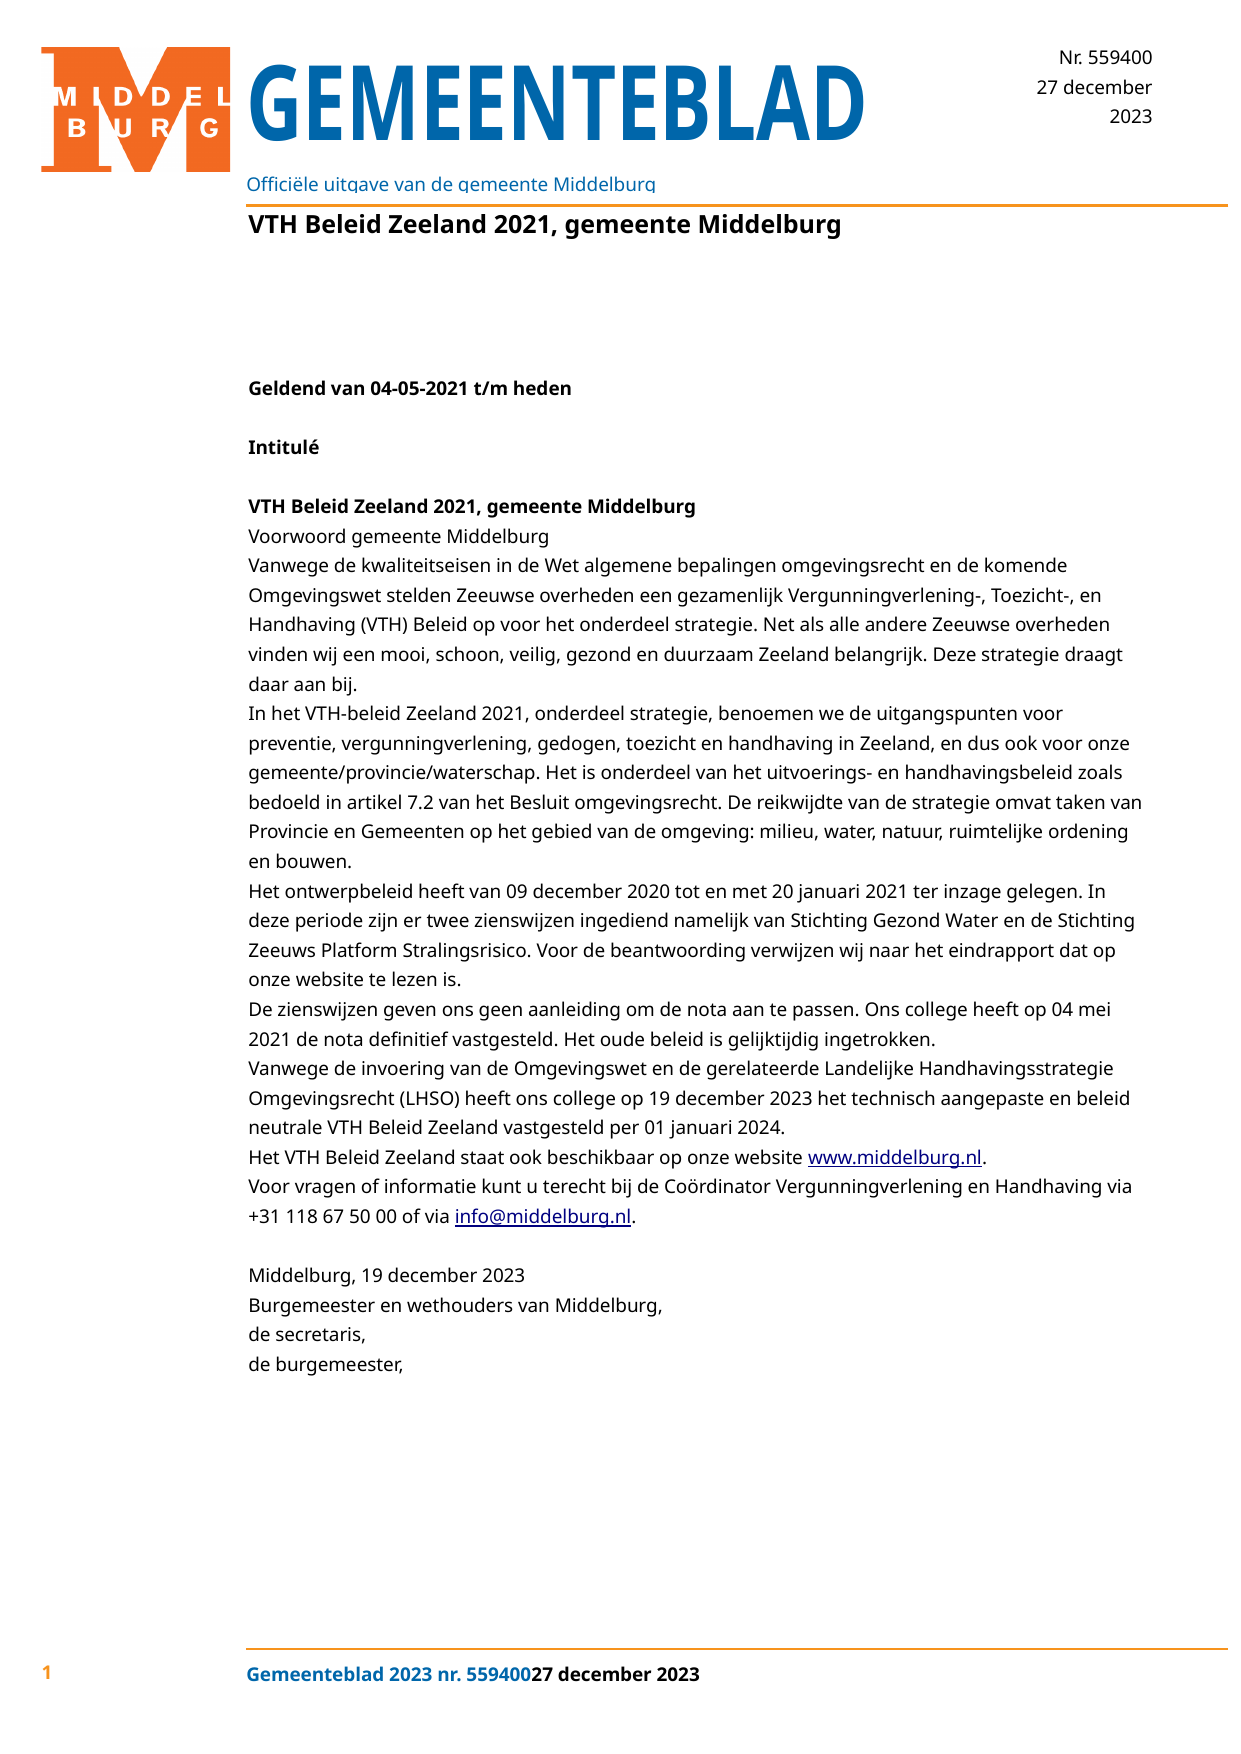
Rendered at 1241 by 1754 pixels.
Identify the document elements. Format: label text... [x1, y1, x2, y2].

text Voor vragen of informatie kunt u terecht bij de Coördinator Vergunningverlening en Handhaving via +31 118 67 50 00 of via info@middelburg.nl. [248, 1174, 1152, 1229]
text VTH Beleid Zeeland 2021, gemeente Middelburg [248, 493, 1152, 519]
text Burgemeester en wethouders van Middelburg, [248, 1292, 1152, 1318]
text Het VTH Beleid Zeeland staat ook beschikbaar op onze website www.middelburg.nl. [248, 1144, 1152, 1170]
text Middelburg, 19 december 2023 [248, 1262, 1152, 1288]
text Vanwege de kwaliteitseisen in de Wet algemene bepalingen omgevingsrecht en de komende Omgevingswet stelden Zeeuwse overheden een gezamenlijk Vergunningverlening-, Toezicht-, en Handhaving (VTH) Beleid op voor het onderdeel strategie. Net als alle andere Zeeuwse overheden vinden wij een mooi, schoon, veilig, gezond en duurzaam Zeeland belangrijk. Deze strategie draagt daar aan bij. [248, 552, 1152, 696]
text Vanwege de invoering van de Omgevingswet en de gerelateerde Landelijke Handhavingsstrategie Omgevingsrecht (LHSO) heeft ons college op 19 december 2023 het technisch aangepaste en beleid neutrale VTH Beleid Zeeland vastgesteld per 01 januari 2024. [248, 1055, 1152, 1140]
text De zienswijzen geven ons geen aanleiding om de nota aan te passen. Ons college heeft op 04 mei 2021 de nota definitief vastgesteld. Het oude beleid is gelijktijdig ingetrokken. [248, 996, 1152, 1051]
text Voorwoord gemeente Middelburg [248, 523, 1152, 548]
text In het VTH-beleid Zeeland 2021, onderdeel strategie, benoemen we de uitgangspunten voor preventie, vergunningverlening, gedogen, toezicht en handhaving in Zeeland, en dus ook voor onze gemeente/provincie/waterschap. Het is onderdeel van het uitvoerings- en handhavingsbeleid zoals bedoeld in artikel 7.2 van het Besluit omgevingsrecht. De reikwijdte van de strategie omvat taken van Provincie en Gemeenten op het gebied van de omgeving: milieu, water, natuur, ruimtelijke ordening en bouwen. [248, 700, 1152, 874]
text Geldend van 04-05-2021 t/m heden [248, 375, 1152, 401]
text de burgemeester, [248, 1351, 1152, 1377]
text VTH Beleid Zeeland 2021, gemeente Middelburg [248, 207, 1152, 241]
picture [41, 47, 231, 172]
text Intitulé [248, 434, 1152, 460]
text de secretaris, [248, 1322, 1152, 1347]
text Het ontwerpbeleid heeft van 09 december 2020 tot en met 20 januari 2021 ter inzage gelegen. In deze periode zijn er twee zienswijzen ingediend namelijk van Stichting Gezond Water en de Stichting Zeeuws Platform Stralingsrisico. Voor de beantwoording verwijzen wij naar het eindrapport dat op onze website te lezen is. [248, 878, 1152, 992]
